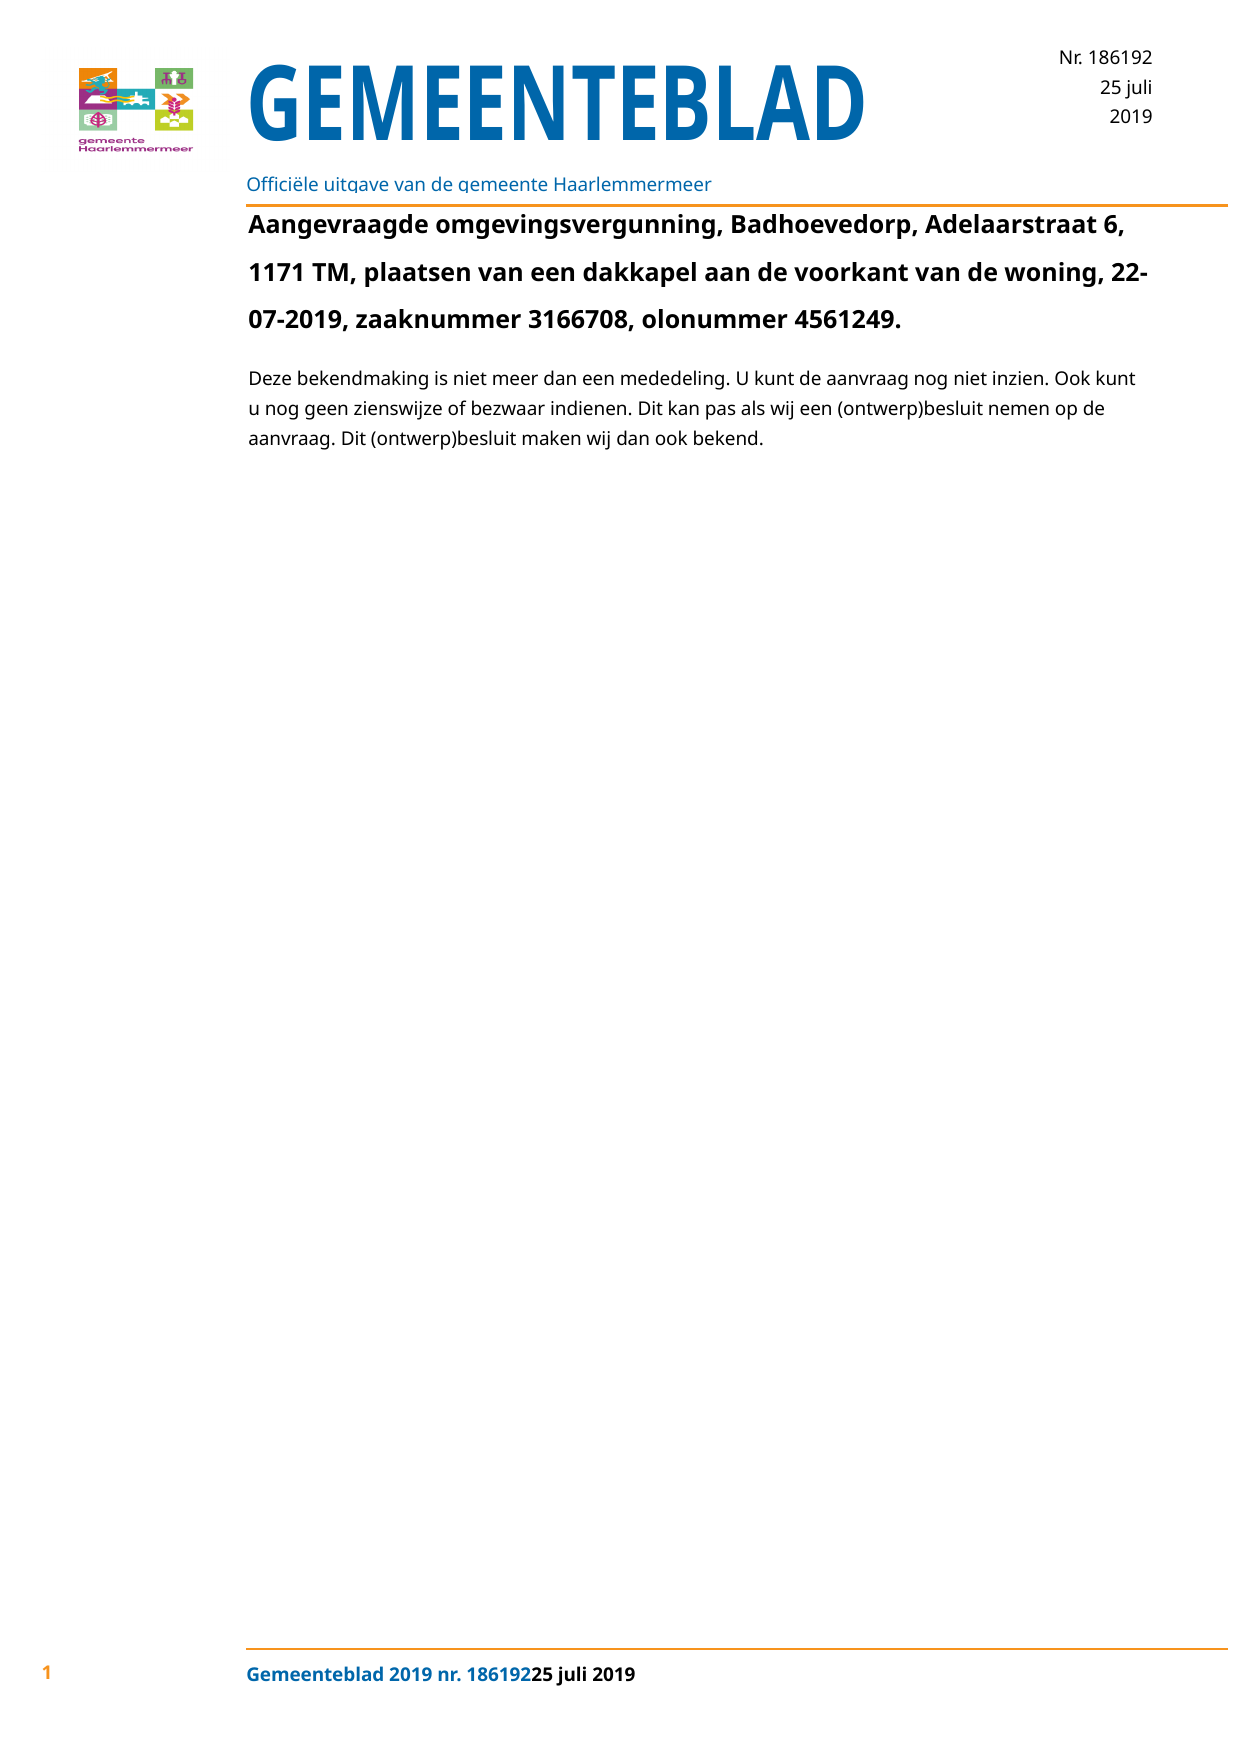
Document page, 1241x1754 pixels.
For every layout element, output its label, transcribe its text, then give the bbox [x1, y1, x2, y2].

text Aangevraagde omgevingsvergunning, Badhoevedorp, Adelaarstraat 6, 1171 TM, plaatsen van een dakkapel aan de voorkant van de woning, 22-07-2019, zaaknummer 3166708, olonummer 4561249. [248, 207, 1152, 336]
picture [41, 47, 231, 172]
text Deze bekendmaking is niet meer dan een mededeling. U kunt de aanvraag nog niet inzien. Ook kunt u nog geen zienswijze of bezwaar indienen. Dit kan pas als wij een (ontwerp)besluit nemen op de aanvraag. Dit (ontwerp)besluit maken wij dan ook bekend. [248, 366, 1152, 450]
